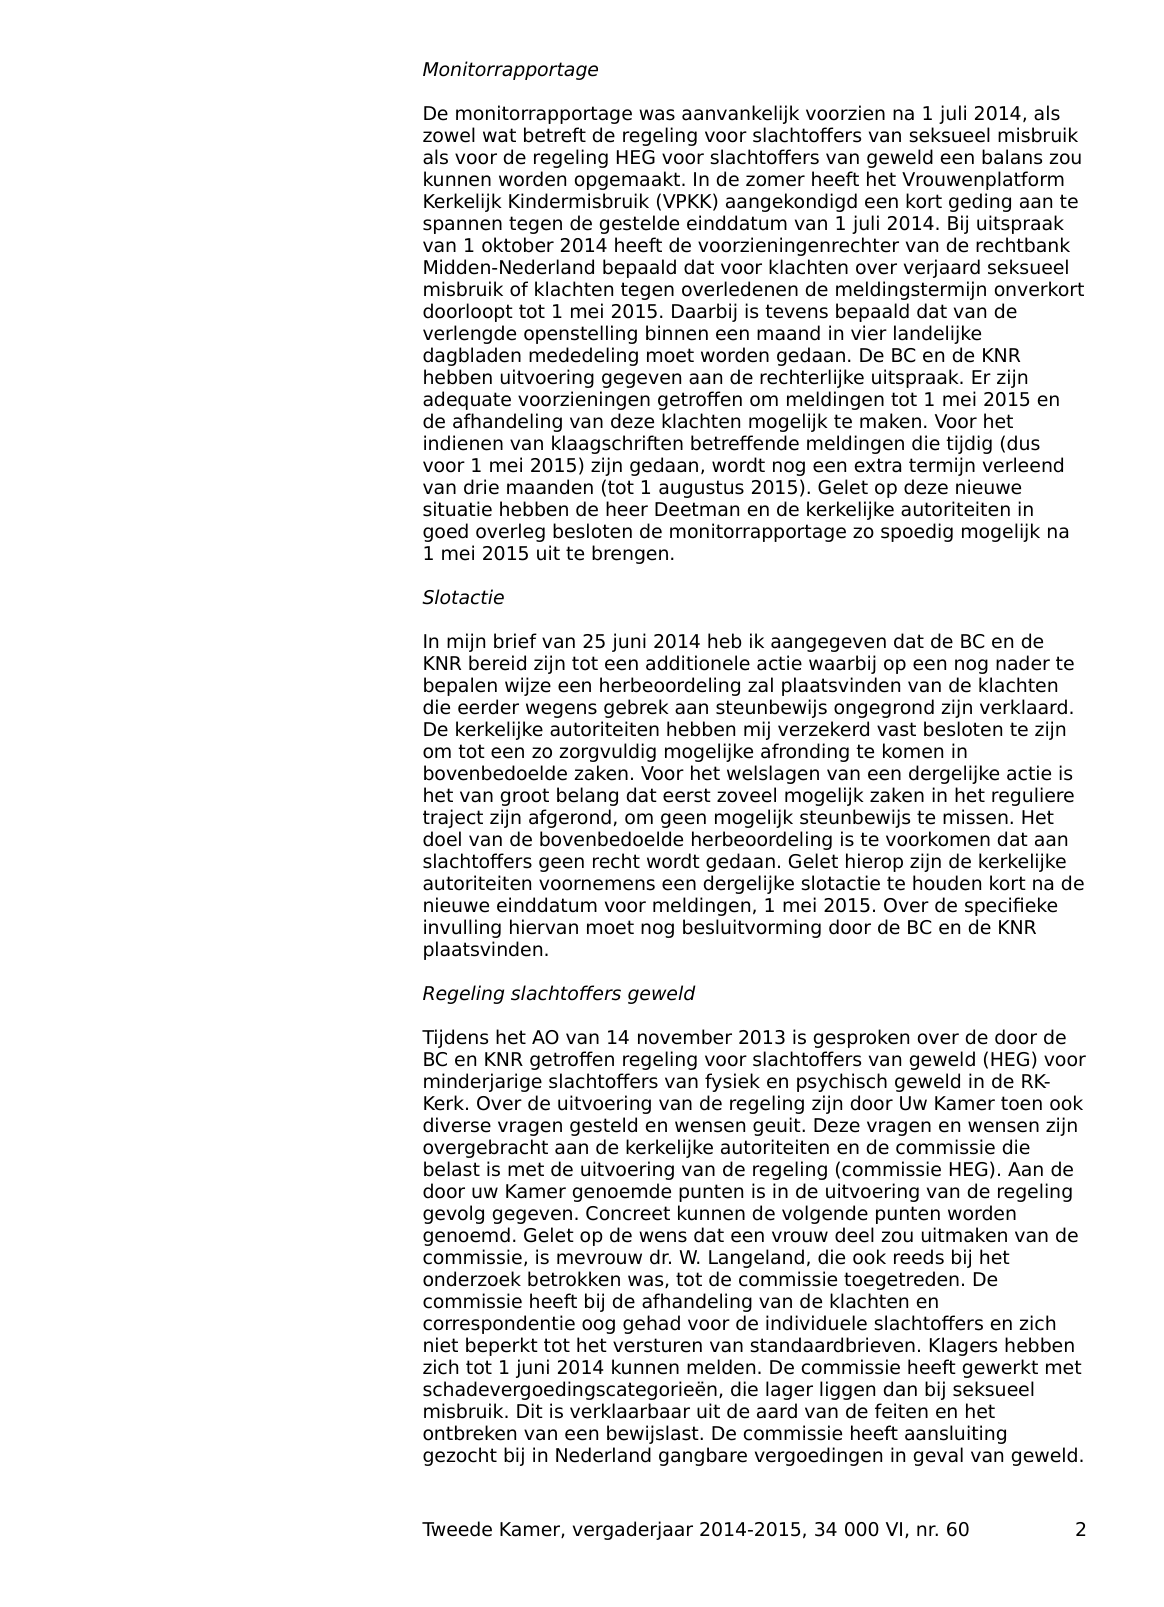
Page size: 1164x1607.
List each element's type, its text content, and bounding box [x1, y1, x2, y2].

subtitle Monitorrapportage [422, 59, 1087, 81]
text In mijn brief van 25 juni 2014 heb ik aangegeven dat de BC en de KNR bereid zijn tot een additionele actie waarbij op een nog nader te bepalen wijze een herbeoordeling zal plaatsvinden van de klachten die eerder wegens gebrek aan steunbewijs ongegrond zijn verklaard. De kerkelijke autoriteiten hebben mij verzekerd vast besloten te zijn om tot een zo zorgvuldig mogelijke afronding te komen in bovenbedoelde zaken. Voor het welslagen van een dergelijke actie is het van groot belang dat eerst zoveel mogelijk zaken in het reguliere traject zijn afgerond, om geen mogelijk steunbewijs te missen. Het doel van de bovenbedoelde herbeoordeling is te voorkomen dat aan slachtoffers geen recht wordt gedaan. Gelet hierop zijn de kerkelijke autoriteiten voornemens een dergelijke slotactie te houden kort na de nieuwe einddatum voor meldingen, 1 mei 2015. Over de specifieke invulling hiervan moet nog besluitvorming door de BC en de KNR plaatsvinden. [422, 631, 1087, 961]
subtitle Slotactie [422, 587, 1087, 609]
text Tijdens het AO van 14 november 2013 is gesproken over de door de BC en KNR getroffen regeling voor slachtoffers van geweld (HEG) voor minderjarige slachtoffers van fysiek en psychisch geweld in de RK-Kerk. Over de uitvoering van de regeling zijn door Uw Kamer toen ook diverse vragen gesteld en wensen geuit. Deze vragen en wensen zijn overgebracht aan de kerkelijke autoriteiten en de commissie die belast is met de uitvoering van de regeling (commissie HEG). Aan de door uw Kamer genoemde punten is in de uitvoering van de regeling gevolg gegeven. Concreet kunnen de volgende punten worden genoemd. Gelet op de wens dat een vrouw deel zou uitmaken van de commissie, is mevrouw dr. W. Langeland, die ook reeds bij het onderzoek betrokken was, tot de commissie toegetreden. De commissie heeft bij de afhandeling van de klachten en correspondentie oog gehad voor de individuele slachtoffers en zich niet beperkt tot het versturen van standaardbrieven. Klagers hebben zich tot 1 juni 2014 kunnen melden. De commissie heeft gewerkt met schadevergoedingscategorieën, die lager liggen dan bij seksueel misbruik. Dit is verklaarbaar uit de aard van de feiten en het ontbreken van een bewijslast. De commissie heeft aansluiting gezocht bij in Nederland gangbare vergoedingen in geval van geweld. [422, 1027, 1087, 1467]
subtitle Regeling slachtoffers geweld [422, 983, 1087, 1005]
text De monitorrapportage was aanvankelijk voorzien na 1 juli 2014, als zowel wat betreft de regeling voor slachtoffers van seksueel misbruik als voor de regeling HEG voor slachtoffers van geweld een balans zou kunnen worden opgemaakt. In de zomer heeft het Vrouwenplatform Kerkelijk Kindermisbruik (VPKK) aangekondigd een kort geding aan te spannen tegen de gestelde einddatum van 1 juli 2014. Bij uitspraak van 1 oktober 2014 heeft de voorzieningenrechter van de rechtbank Midden-Nederland bepaald dat voor klachten over verjaard seksueel misbruik of klachten tegen overledenen de meldingstermijn onverkort doorloopt tot 1 mei 2015. Daarbij is tevens bepaald dat van de verlengde openstelling binnen een maand in vier landelijke dagbladen mededeling moet worden gedaan. De BC en de KNR hebben uitvoering gegeven aan de rechterlijke uitspraak. Er zijn adequate voorzieningen getroffen om meldingen tot 1 mei 2015 en de afhandeling van deze klachten mogelijk te maken. Voor het indienen van klaagschriften betreffende meldingen die tijdig (dus voor 1 mei 2015) zijn gedaan, wordt nog een extra termijn verleend van drie maanden (tot 1 augustus 2015). Gelet op deze nieuwe situatie hebben de heer Deetman en de kerkelijke autoriteiten in goed overleg besloten de monitorrapportage zo spoedig mogelijk na 1 mei 2015 uit te brengen. [422, 103, 1087, 565]
